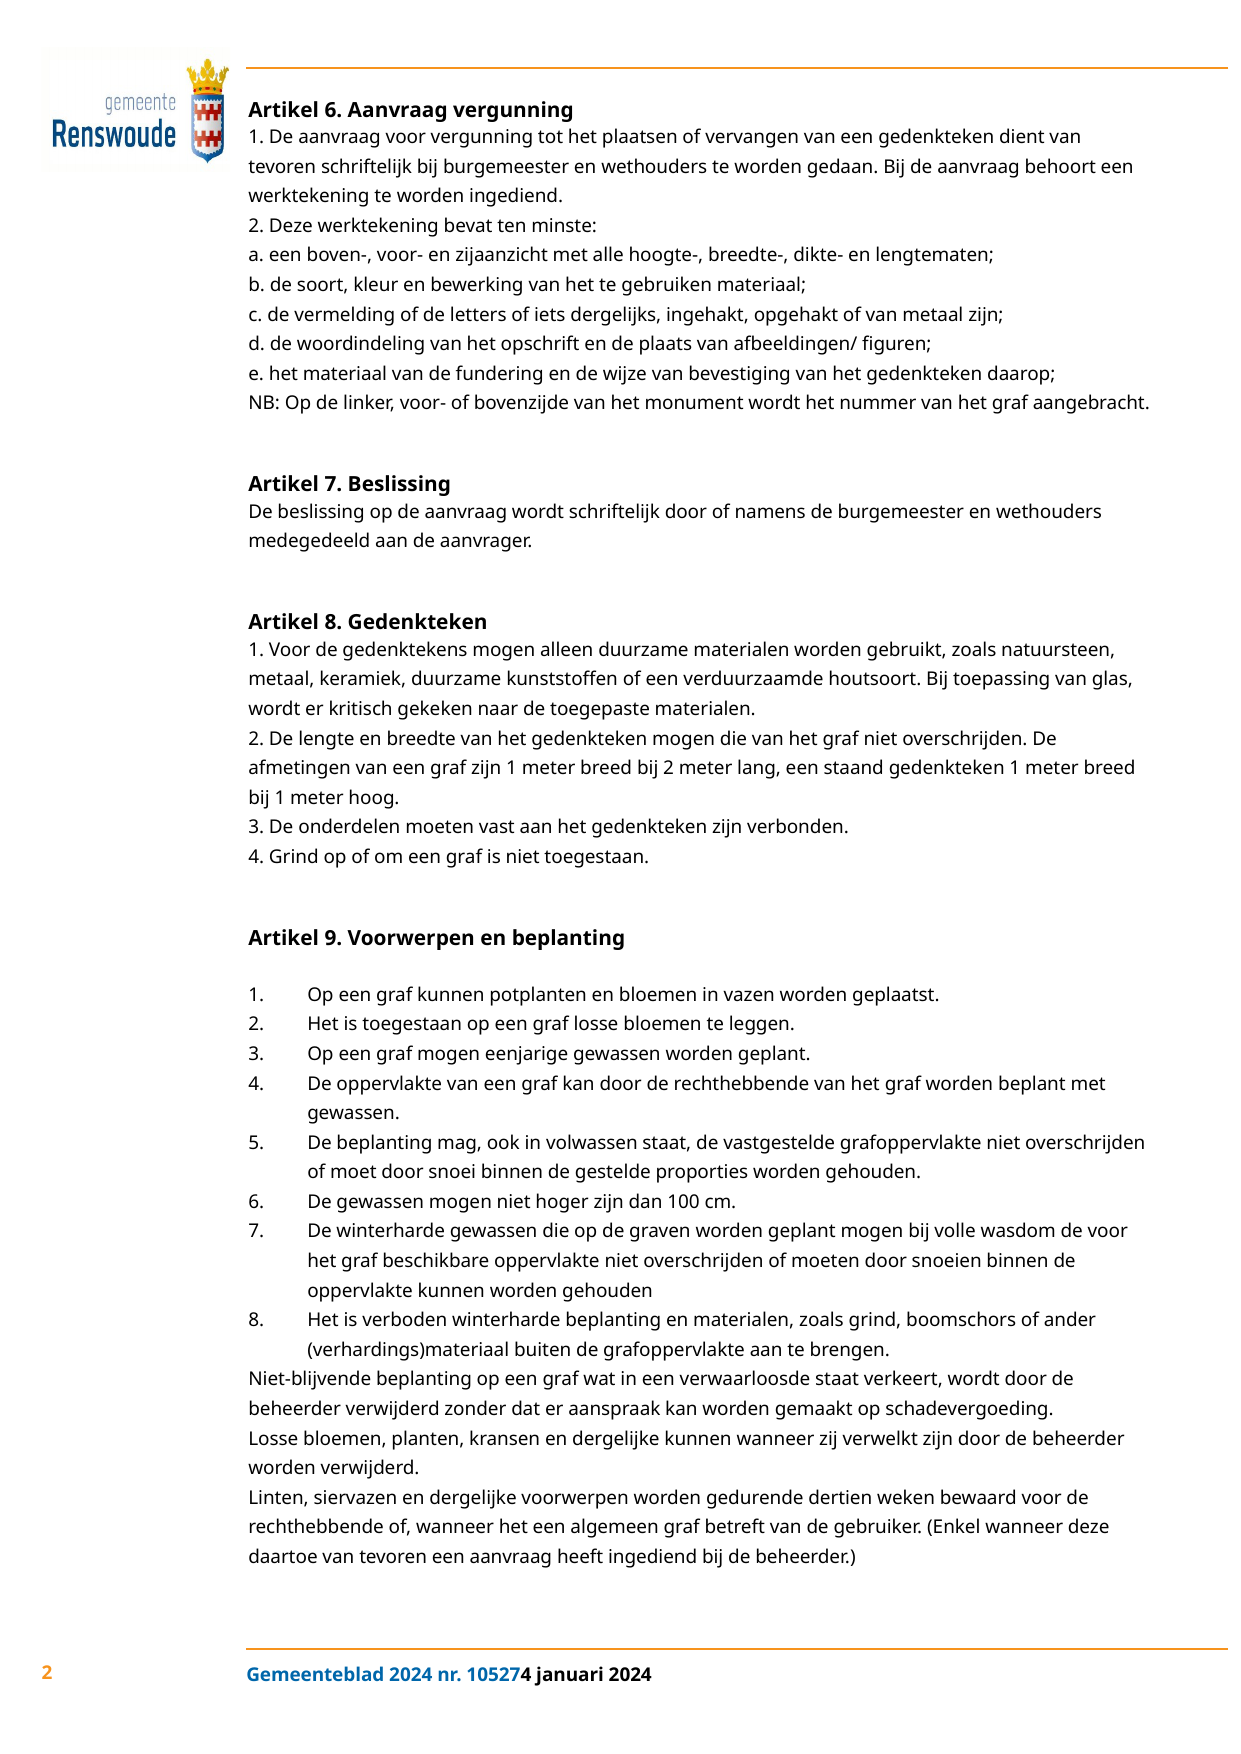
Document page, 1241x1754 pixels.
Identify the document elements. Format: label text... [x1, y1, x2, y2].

list Op een graf mogen eenjarige gewassen worden geplant. [248, 1040, 1152, 1066]
text 2. De lengte en breedte van het gedenkteken mogen die van het graf niet overschrijden. De afmetingen van een graf zijn 1 meter breed bij 2 meter lang, een staand gedenkteken 1 meter breed bij 1 meter hoog. [248, 725, 1152, 809]
text 4. Grind op of om een graf is niet toegestaan. [248, 843, 1152, 869]
text d. de woordindeling van het opschrift en de plaats van afbeeldingen/ figuren; [248, 330, 1152, 356]
list Op een graf kunnen potplanten en bloemen in vazen worden geplaatst. [248, 981, 1152, 1007]
text 1. De aanvraag voor vergunning tot het plaatsen of vervangen van een gedenkteken dient van tevoren schriftelijk bij burgemeester en wethouders te worden gedaan. Bij de aanvraag behoort een werktekening te worden ingediend. [248, 123, 1152, 208]
text De beslissing op de aanvraag wordt schriftelijk door of namens de burgemeester en wethouders medegedeeld aan de aanvrager. [248, 498, 1152, 553]
list De winterharde gewassen die op de graven worden geplant mogen bij volle wasdom de voor het graf beschikbare oppervlakte niet overschrijden of moeten door snoeien binnen de oppervlakte kunnen worden gehouden [248, 1218, 1152, 1303]
text 1. Voor de gedenktekens mogen alleen duurzame materialen worden gebruikt, zoals natuursteen, metaal, keramiek, duurzame kunststoffen of een verduurzaamde houtsoort. Bij toepassing van glas, wordt er kritisch gekeken naar de toegepaste materialen. [248, 636, 1152, 721]
text Losse bloemen, planten, kransen en dergelijke kunnen wanneer zij verwelkt zijn door de beheerder worden verwijderd. [248, 1425, 1152, 1480]
text c. de vermelding of de letters of iets dergelijks, ingehakt, opgehakt of van metaal zijn; [248, 301, 1152, 326]
text e. het materiaal van de fundering en de wijze van bevestiging van het gedenkteken daarop; [248, 360, 1152, 386]
text Artikel 6. Aanvraag vergunning [248, 95, 1152, 123]
text 3. De onderdelen moeten vast aan het gedenkteken zijn verbonden. [248, 813, 1152, 839]
text Linten, siervazen en dergelijke voorwerpen worden gedurende dertien weken bewaard voor de rechthebbende of, wanneer het een algemeen graf betreft van de gebruiker. (Enkel wanneer deze daartoe van tevoren een aanvraag heeft ingediend bij de beheerder.) [248, 1484, 1152, 1569]
list De gewassen mogen niet hoger zijn dan 100 cm. [248, 1188, 1152, 1214]
text NB: Op de linker, voor- of bovenzijde van het monument wordt het nummer van het graf aangebracht. [248, 389, 1152, 415]
text 2. Deze werktekening bevat ten minste: [248, 212, 1152, 238]
list De beplanting mag, ook in volwassen staat, de vastgestelde grafoppervlakte niet overschrijden of moet door snoei binnen de gestelde proporties worden gehouden. [248, 1129, 1152, 1184]
text Artikel 9. Voorwerpen en beplanting [248, 923, 1152, 951]
text Artikel 7. Beslissing [248, 469, 1152, 498]
list Het is verboden winterharde beplanting en materialen, zoals grind, boomschors of ander (verhardings)materiaal buiten de grafoppervlakte aan te brengen. [248, 1306, 1152, 1362]
list De oppervlakte van een graf kan door de rechthebbende van het graf worden beplant met gewassen. [248, 1070, 1152, 1125]
text Artikel 8. Gedenkteken [248, 607, 1152, 636]
list Het is toegestaan op een graf losse bloemen te leggen. [248, 1011, 1152, 1036]
text b. de soort, kleur en bewerking van het te gebruiken materiaal; [248, 271, 1152, 297]
picture [41, 47, 231, 172]
text a. een boven-, voor- en zijaanzicht met alle hoogte-, breedte-, dikte- en lengtematen; [248, 242, 1152, 267]
text Niet-blijvende beplanting op een graf wat in een verwaarloosde staat verkeert, wordt door de beheerder verwijderd zonder dat er aanspraak kan worden gemaakt op schadevergoeding. [248, 1366, 1152, 1421]
